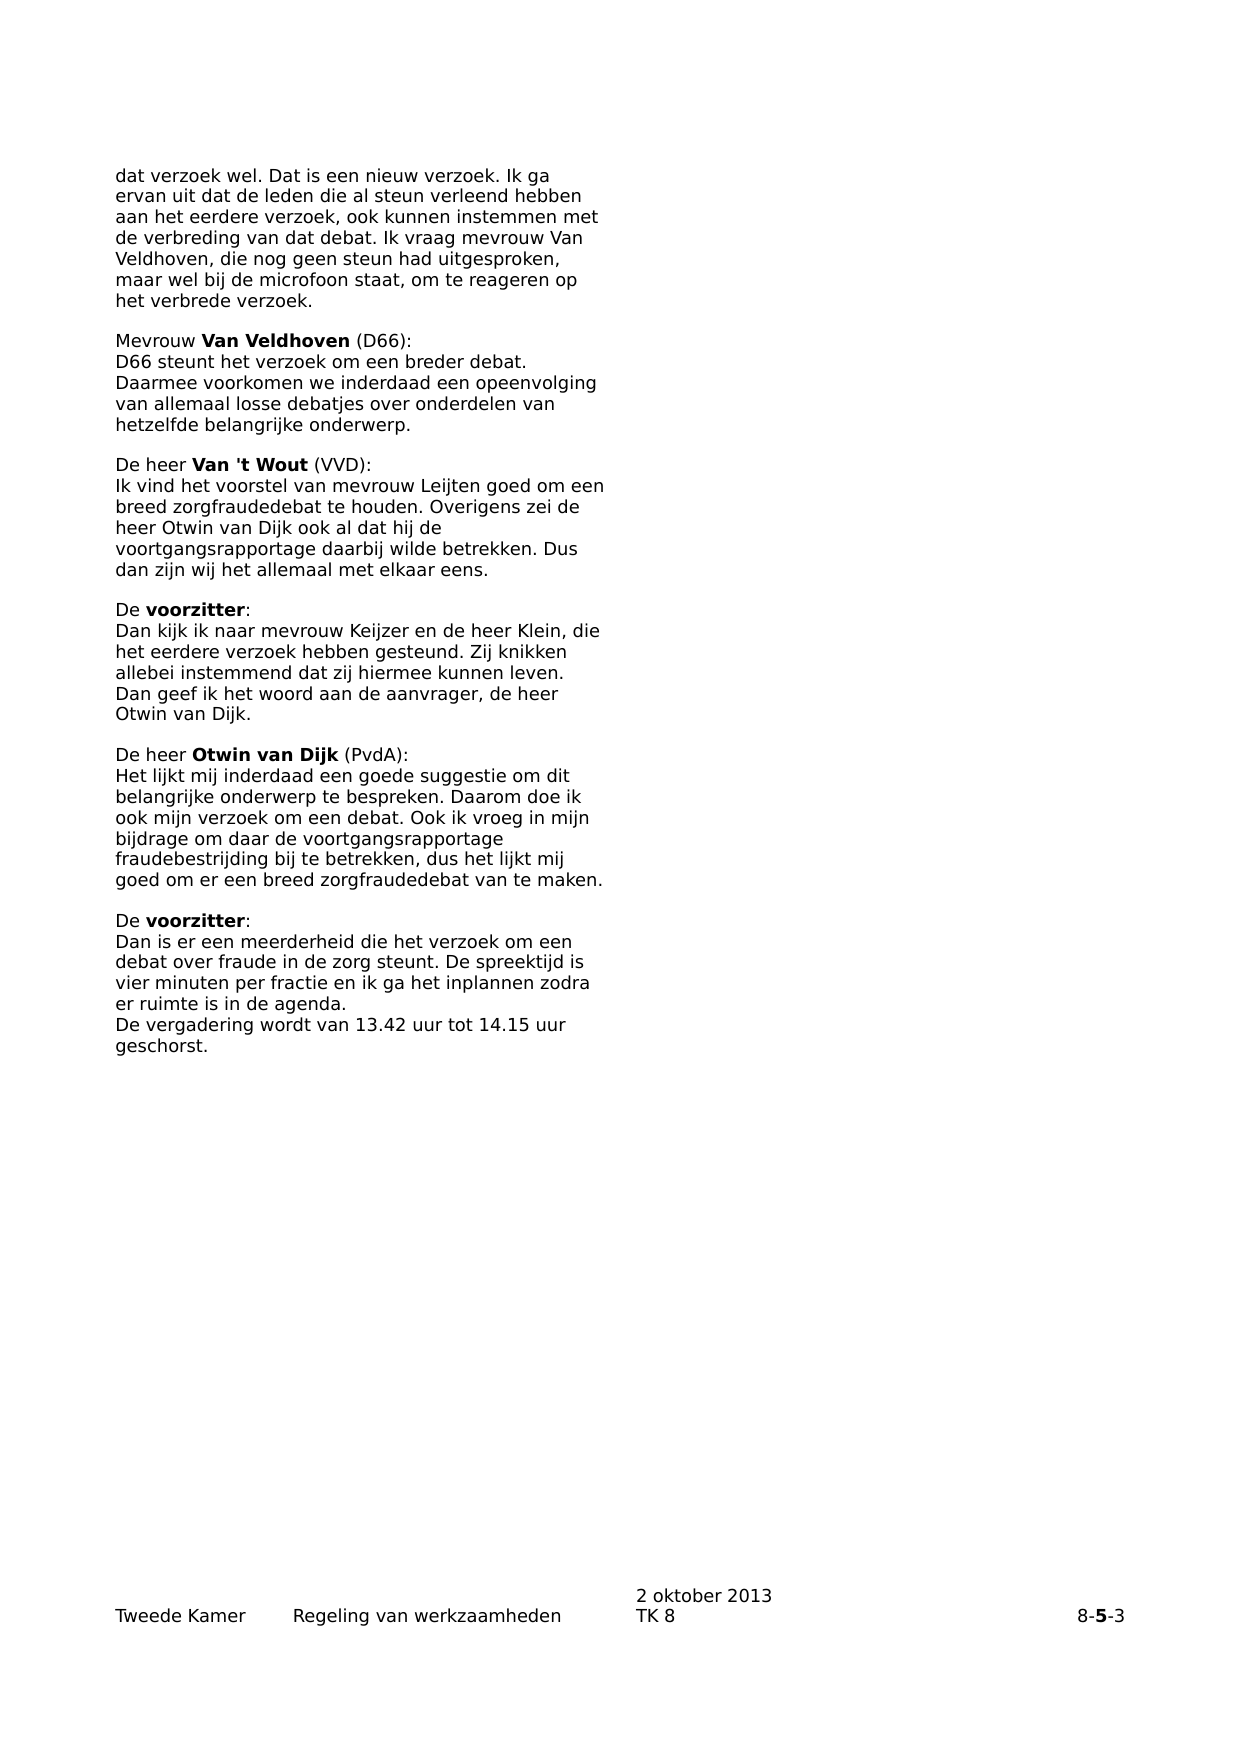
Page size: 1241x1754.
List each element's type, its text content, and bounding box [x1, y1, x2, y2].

text Het lijkt mij inderdaad een goede suggestie om dit belangrijke onderwerp te bespreken. Daarom doe ik ook mijn verzoek om een debat. Ook ik vroeg in mijn bijdrage om daar de voortgangsrapportage fraudebestrijding bij te betrekken, dus het lijkt mij goed om er een breed zorgfraudedebat van te maken. [115, 766, 605, 891]
text Mevrouw Van Veldhoven (D66): [115, 331, 605, 352]
text Ik vind het voorstel van mevrouw Leijten goed om een breed zorgfraudedebat te houden. Overigens zei de heer Otwin van Dijk ook al dat hij de voortgangsrapportage daarbij wilde betrekken. Dus dan zijn wij het allemaal met elkaar eens. [115, 476, 605, 580]
text Dan kijk ik naar mevrouw Keijzer en de heer Klein, die het eerdere verzoek hebben gesteund. Zij knikken allebei instemmend dat zij hiermee kunnen leven. Dan geef ik het woord aan de aanvrager, de heer Otwin van Dijk. [115, 621, 605, 725]
text De heer Van 't Wout (VVD): [115, 455, 605, 476]
text Dan is er een meerderheid die het verzoek om een debat over fraude in de zorg steunt. De spreektijd is vier minuten per fractie en ik ga het inplannen zodra er ruimte is in de agenda. [115, 931, 605, 1015]
text De vergadering wordt van 13.42 uur tot 14.15 uur geschorst. [115, 1015, 605, 1056]
text D66 steunt het verzoek om een breder debat. Daarmee voorkomen we inderdaad een opeenvolging van allemaal losse debatjes over onderdelen van hetzelfde belangrijke onderwerp. [115, 352, 605, 435]
text dat verzoek wel. Dat is een nieuw verzoek. Ik ga ervan uit dat de leden die al steun verleend hebben aan het eerdere verzoek, ook kunnen instemmen met de verbreding van dat debat. Ik vraag mevrouw Van Veldhoven, die nog geen steun had uitgesproken, maar wel bij de microfoon staat, om te reageren op het verbrede verzoek. [115, 165, 605, 311]
text De voorzitter: [115, 600, 605, 621]
text De voorzitter: [115, 911, 605, 931]
text De heer Otwin van Dijk (PvdA): [115, 745, 605, 766]
